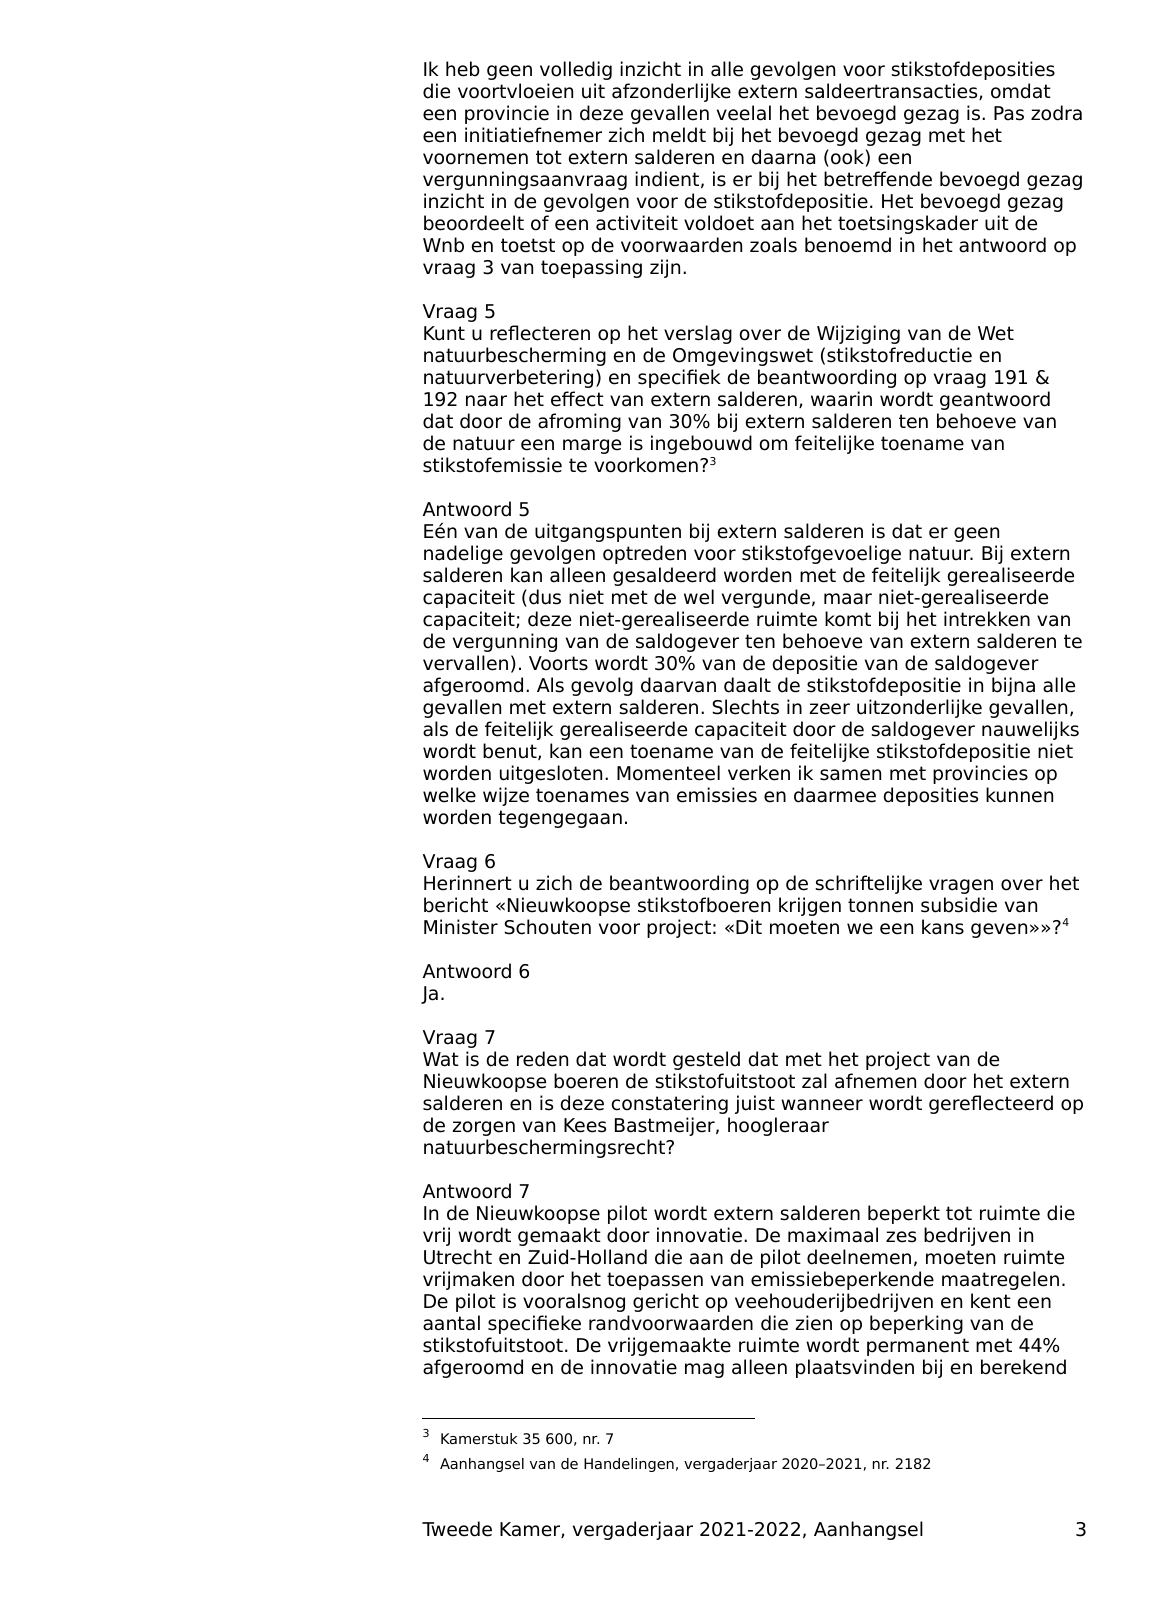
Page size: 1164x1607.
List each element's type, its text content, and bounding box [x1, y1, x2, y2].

text Ik heb geen volledig inzicht in alle gevolgen voor stikstofdeposities die voortvloeien uit afzonderlijke extern saldeertransacties, omdat een provincie in deze gevallen veelal het bevoegd gezag is. Pas zodra een initiatiefnemer zich meldt bij het bevoegd gezag met het voornemen tot extern salderen en daarna (ook) een vergunningsaanvraag indient, is er bij het betreffende bevoegd gezag inzicht in de gevolgen voor de stikstofdepositie. Het bevoegd gezag beoordeelt of een activiteit voldoet aan het toetsingskader uit de Wnb en toetst op de voorwaarden zoals benoemd in het antwoord op vraag 3 van toepassing zijn. [422, 59, 1087, 279]
text Vraag 5 [422, 301, 1087, 323]
text Herinnert u zich de beantwoording op de schriftelijke vragen over het bericht «Nieuwkoopse stikstofboeren krijgen tonnen subsidie van Minister Schouten voor project: «Dit moeten we een kans geven»»? [422, 873, 1087, 939]
text Ja. [422, 983, 1087, 1005]
text Aanhangsel van de Handelingen, vergaderjaar 2020–2021, nr. 2182 [422, 1452, 1087, 1474]
text Antwoord 6 [422, 961, 1087, 983]
text Kunt u reflecteren op het verslag over de Wijziging van de Wet natuurbescherming en de Omgevingswet (stikstofreductie en natuurverbetering) en specifiek de beantwoording op vraag 191 & 192 naar het effect van extern salderen, waarin wordt geantwoord dat door de afroming van 30% bij extern salderen ten behoeve van de natuur een marge is ingebouwd om feitelijke toename van stikstofemissie te voorkomen? [422, 323, 1087, 477]
text Eén van de uitgangspunten bij extern salderen is dat er geen nadelige gevolgen optreden voor stikstofgevoelige natuur. Bij extern salderen kan alleen gesaldeerd worden met de feitelijk gerealiseerde capaciteit (dus niet met de wel vergunde, maar niet-gerealiseerde capaciteit; deze niet-gerealiseerde ruimte komt bij het intrekken van de vergunning van de saldogever ten behoeve van extern salderen te vervallen). Voorts wordt 30% van de depositie van de saldogever afgeroomd. Als gevolg daarvan daalt de stikstofdepositie in bijna alle gevallen met extern salderen. Slechts in zeer uitzonderlijke gevallen, als de feitelijk gerealiseerde capaciteit door de saldogever nauwelijks wordt benut, kan een toename van de feitelijke stikstofdepositie niet worden uitgesloten. Momenteel verken ik samen met provincies op welke wijze toenames van emissies en daarmee deposities kunnen worden tegengegaan. [422, 521, 1087, 829]
text Antwoord 5 [422, 499, 1087, 521]
text Antwoord 7 [422, 1181, 1087, 1203]
text Vraag 6 [422, 851, 1087, 873]
text In de Nieuwkoopse pilot wordt extern salderen beperkt tot ruimte die vrij wordt gemaakt door innovatie. De maximaal zes bedrijven in Utrecht en Zuid-Holland die aan de pilot deelnemen, moeten ruimte vrijmaken door het toepassen van emissiebeperkende maatregelen. De pilot is vooralsnog gericht op veehouderijbedrijven en kent een aantal specifieke randvoorwaarden die zien op beperking van de stikstofuitstoot. De vrijgemaakte ruimte wordt permanent met 44% afgeroomd en de innovatie mag alleen plaatsvinden bij en berekend [422, 1203, 1087, 1379]
text Kamerstuk 35 600, nr. 7 [422, 1427, 1087, 1449]
text Wat is de reden dat wordt gesteld dat met het project van de Nieuwkoopse boeren de stikstofuitstoot zal afnemen door het extern salderen en is deze constatering juist wanneer wordt gereflecteerd op de zorgen van Kees Bastmeijer, hoogleraar natuurbeschermingsrecht? [422, 1049, 1087, 1159]
text Vraag 7 [422, 1027, 1087, 1049]
